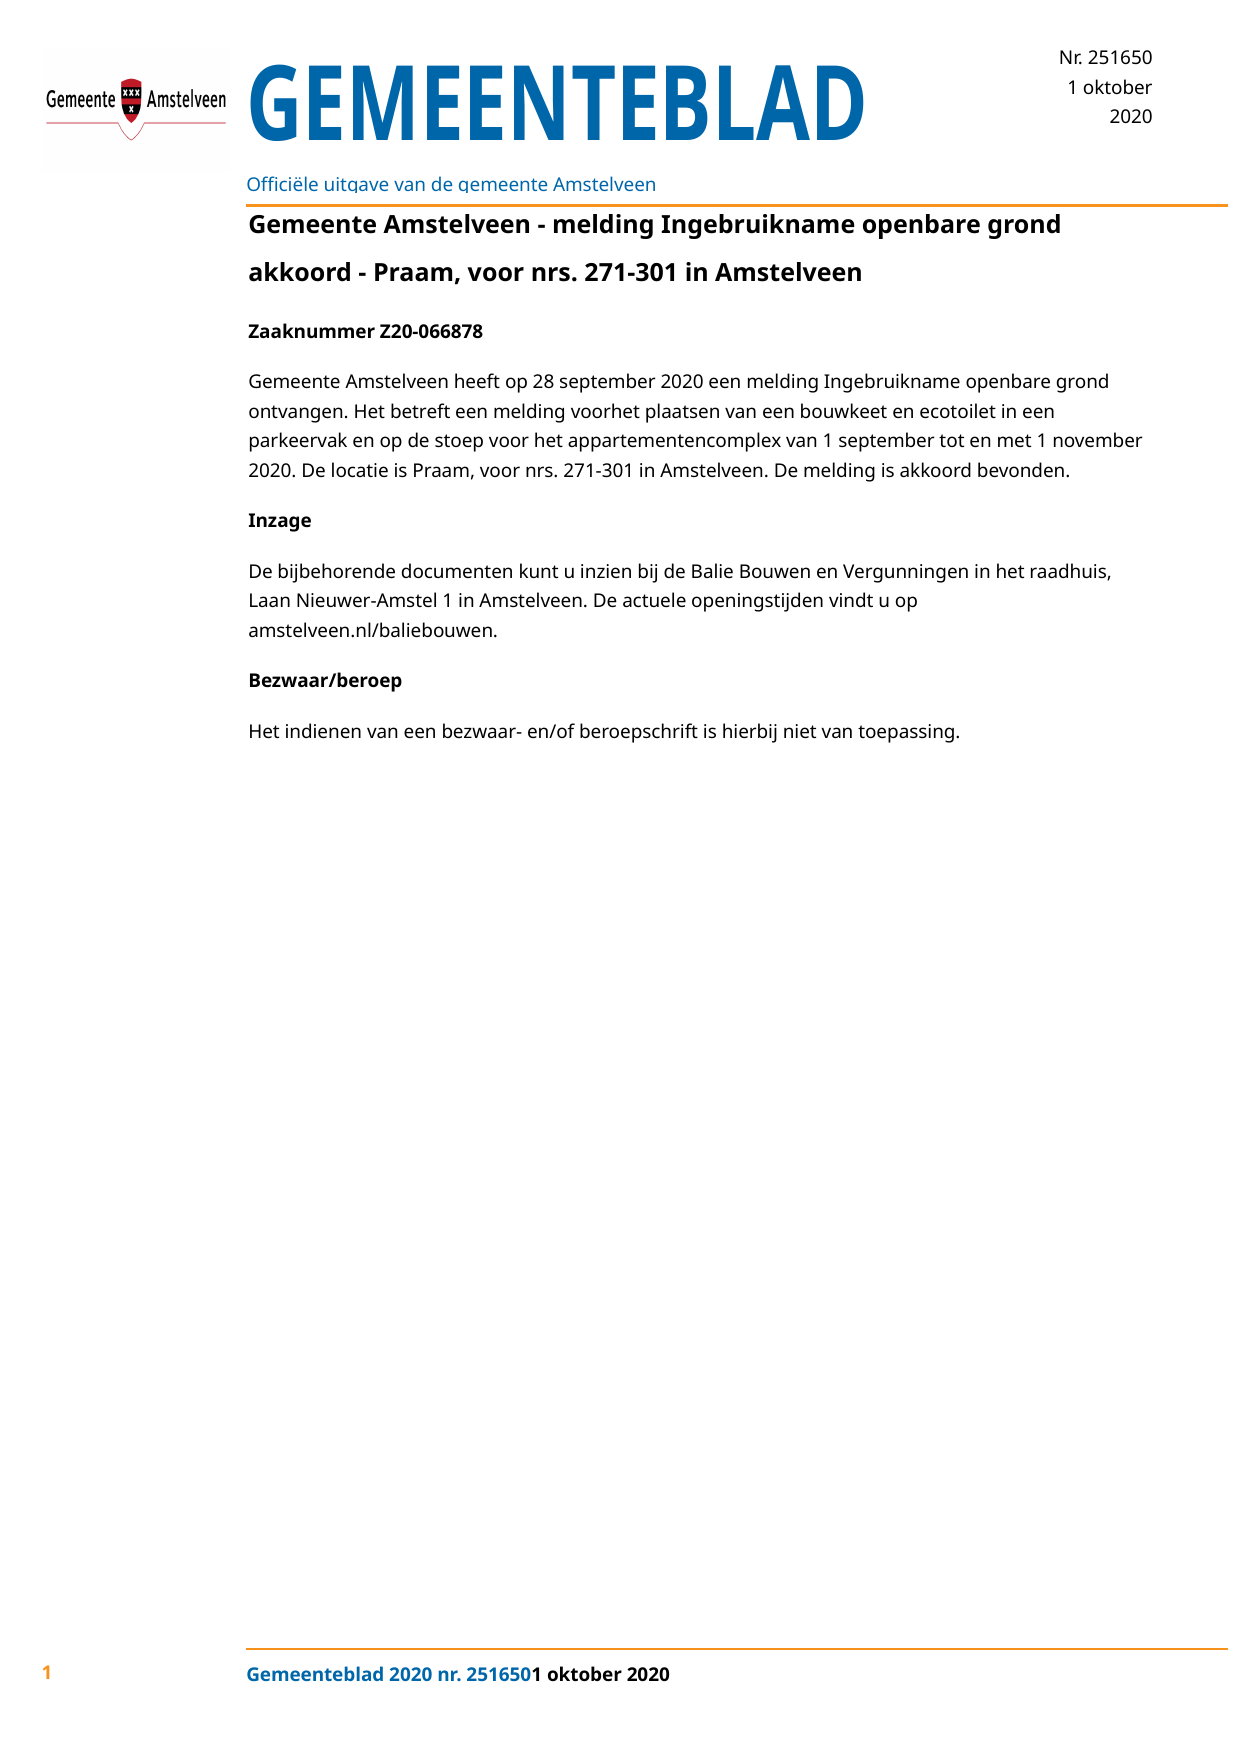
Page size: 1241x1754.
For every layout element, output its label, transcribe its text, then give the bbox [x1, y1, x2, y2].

picture [41, 47, 231, 172]
text Zaaknummer Z20-066878 [248, 318, 1152, 344]
text Het indienen van een bezwaar- en/of beroepschrift is hierbij niet van toepassing. [248, 718, 1152, 744]
text Gemeente Amstelveen heeft op 28 september 2020 een melding Ingebruikname openbare grond ontvangen. Het betreft een melding voorhet plaatsen van een bouwkeet en ecotoilet in een parkeervak en op de stoep voor het appartementencomplex van 1 september tot en met 1 november 2020. De locatie is Praam, voor nrs. 271-301 in Amstelveen. De melding is akkoord bevonden. [248, 368, 1152, 483]
text Inzage [248, 507, 1152, 533]
text De bijbehorende documenten kunt u inzien bij de Balie Bouwen en Vergunningen in het raadhuis, Laan Nieuwer-Amstel 1 in Amstelveen. De actuele openingstijden vindt u op amstelveen.nl/baliebouwen. [248, 558, 1152, 643]
text Bezwaar/beroep [248, 667, 1152, 693]
text Gemeente Amstelveen - melding Ingebruikname openbare grond akkoord - Praam, voor nrs. 271-301 in Amstelveen [248, 207, 1152, 288]
